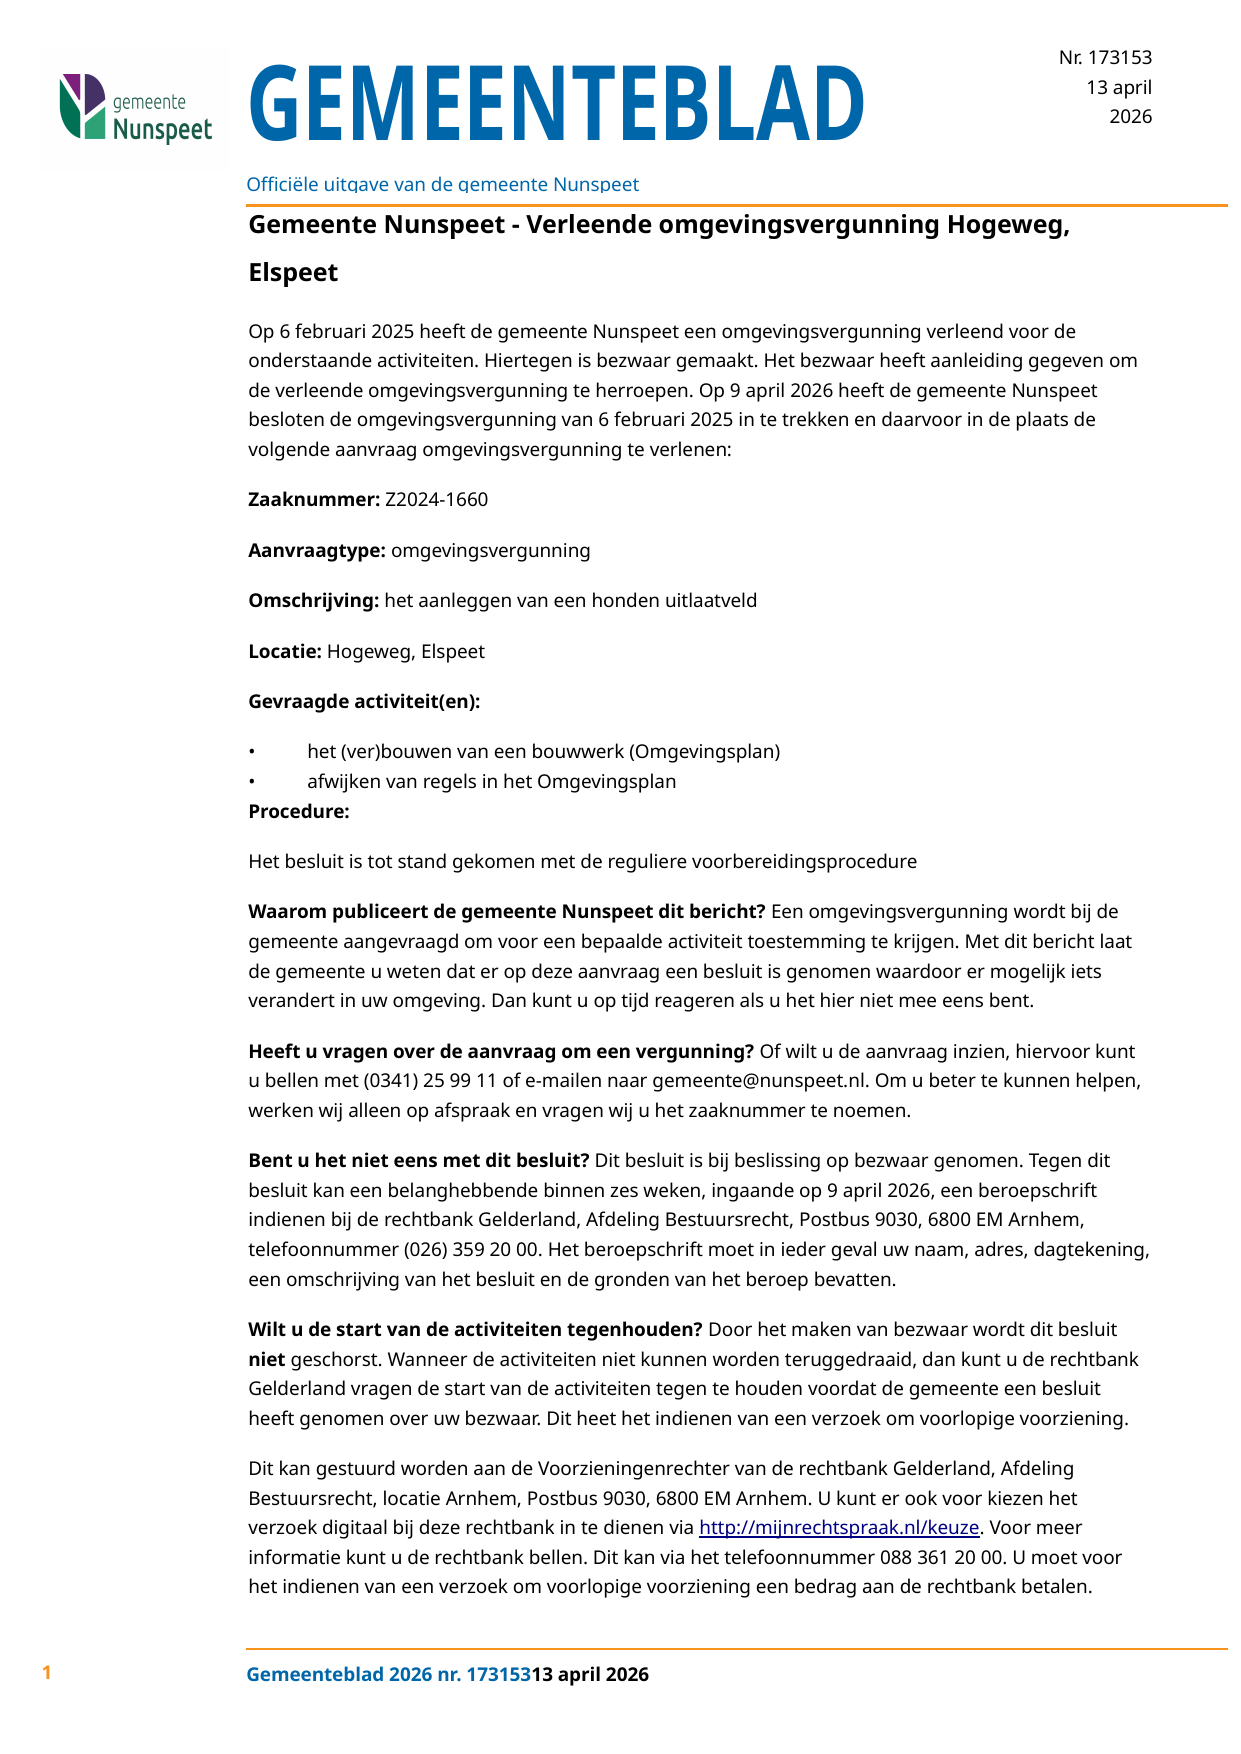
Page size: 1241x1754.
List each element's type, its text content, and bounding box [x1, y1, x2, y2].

list afwijken van regels in het Omgevingsplan [248, 768, 1152, 794]
list het (ver)bouwen van een bouwwerk (Omgevingsplan) [248, 739, 1152, 764]
text Waarom publiceert de gemeente Nunspeet dit bericht? Een omgevingsvergunning wordt bij de gemeente aangevraagd om voor een bepaalde activiteit toestemming te krijgen. Met dit bericht laat de gemeente u weten dat er op deze aanvraag een besluit is genomen waardoor er mogelijk iets verandert in uw omgeving. Dan kunt u op tijd reageren als u het hier niet mee eens bent. [248, 899, 1152, 1013]
text Dit kan gestuurd worden aan de Voorzieningenrechter van de rechtbank Gelderland, Afdeling Bestuursrecht, locatie Arnhem, Postbus 9030, 6800 EM Arnhem. U kunt er ook voor kiezen het verzoek digitaal bij deze rechtbank in te dienen via http://mijnrechtspraak.nl/keuze. Voor meer informatie kunt u de rechtbank bellen. Dit kan via het telefoonnummer 088 361 20 00. U moet voor het indienen van een verzoek om voorlopige voorziening een bedrag aan de rechtbank betalen. [248, 1455, 1152, 1599]
text Zaaknummer: Z2024-1660 [248, 487, 1152, 512]
text Gevraagde activiteit(en): [248, 688, 1152, 714]
text Wilt u de start van de activiteiten tegenhouden? Door het maken van bezwaar wordt dit besluit niet geschorst. Wanneer de activiteiten niet kunnen worden teruggedraaid, dan kunt u de rechtbank Gelderland vragen de start van de activiteiten tegen te houden voordat de gemeente een besluit heeft genomen over uw bezwaar. Dit heet het indienen van een verzoek om voorlopige voorziening. [248, 1316, 1152, 1431]
text Aanvraagtype: omgevingsvergunning [248, 537, 1152, 563]
text Omschrijving: het aanleggen van een honden uitlaatveld [248, 587, 1152, 613]
text Locatie: Hogeweg, Elspeet [248, 638, 1152, 664]
picture [41, 47, 231, 172]
text Procedure: [248, 798, 1152, 824]
text Gemeente Nunspeet - Verleende omgevingsvergunning Hogeweg, Elspeet [248, 207, 1152, 288]
text Op 6 februari 2025 heeft de gemeente Nunspeet een omgevingsvergunning verleend voor de onderstaande activiteiten. Hiertegen is bezwaar gemaakt. Het bezwaar heeft aanleiding gegeven om de verleende omgevingsvergunning te herroepen. Op 9 april 2026 heeft de gemeente Nunspeet besloten de omgevingsvergunning van 6 februari 2025 in te trekken en daarvoor in de plaats de volgende aanvraag omgevingsvergunning te verlenen: [248, 318, 1152, 462]
text Bent u het niet eens met dit besluit? Dit besluit is bij beslissing op bezwaar genomen. Tegen dit besluit kan een belanghebbende binnen zes weken, ingaande op 9 april 2026, een beroepschrift indienen bij de rechtbank Gelderland, Afdeling Bestuursrecht, Postbus 9030, 6800 EM Arnhem, telefoonnummer (026) 359 20 00. Het beroepschrift moet in ieder geval uw naam, adres, dagtekening, een omschrijving van het besluit en de gronden van het beroep bevatten. [248, 1147, 1152, 1292]
text Heeft u vragen over de aanvraag om een vergunning? Of wilt u de aanvraag inzien, hiervoor kunt u bellen met (0341) 25 99 11 of e-mailen naar gemeente@nunspeet.nl. Om u beter te kunnen helpen, werken wij alleen op afspraak en vragen wij u het zaaknummer te noemen. [248, 1038, 1152, 1123]
text Het besluit is tot stand gekomen met de reguliere voorbereidingsprocedure [248, 848, 1152, 874]
